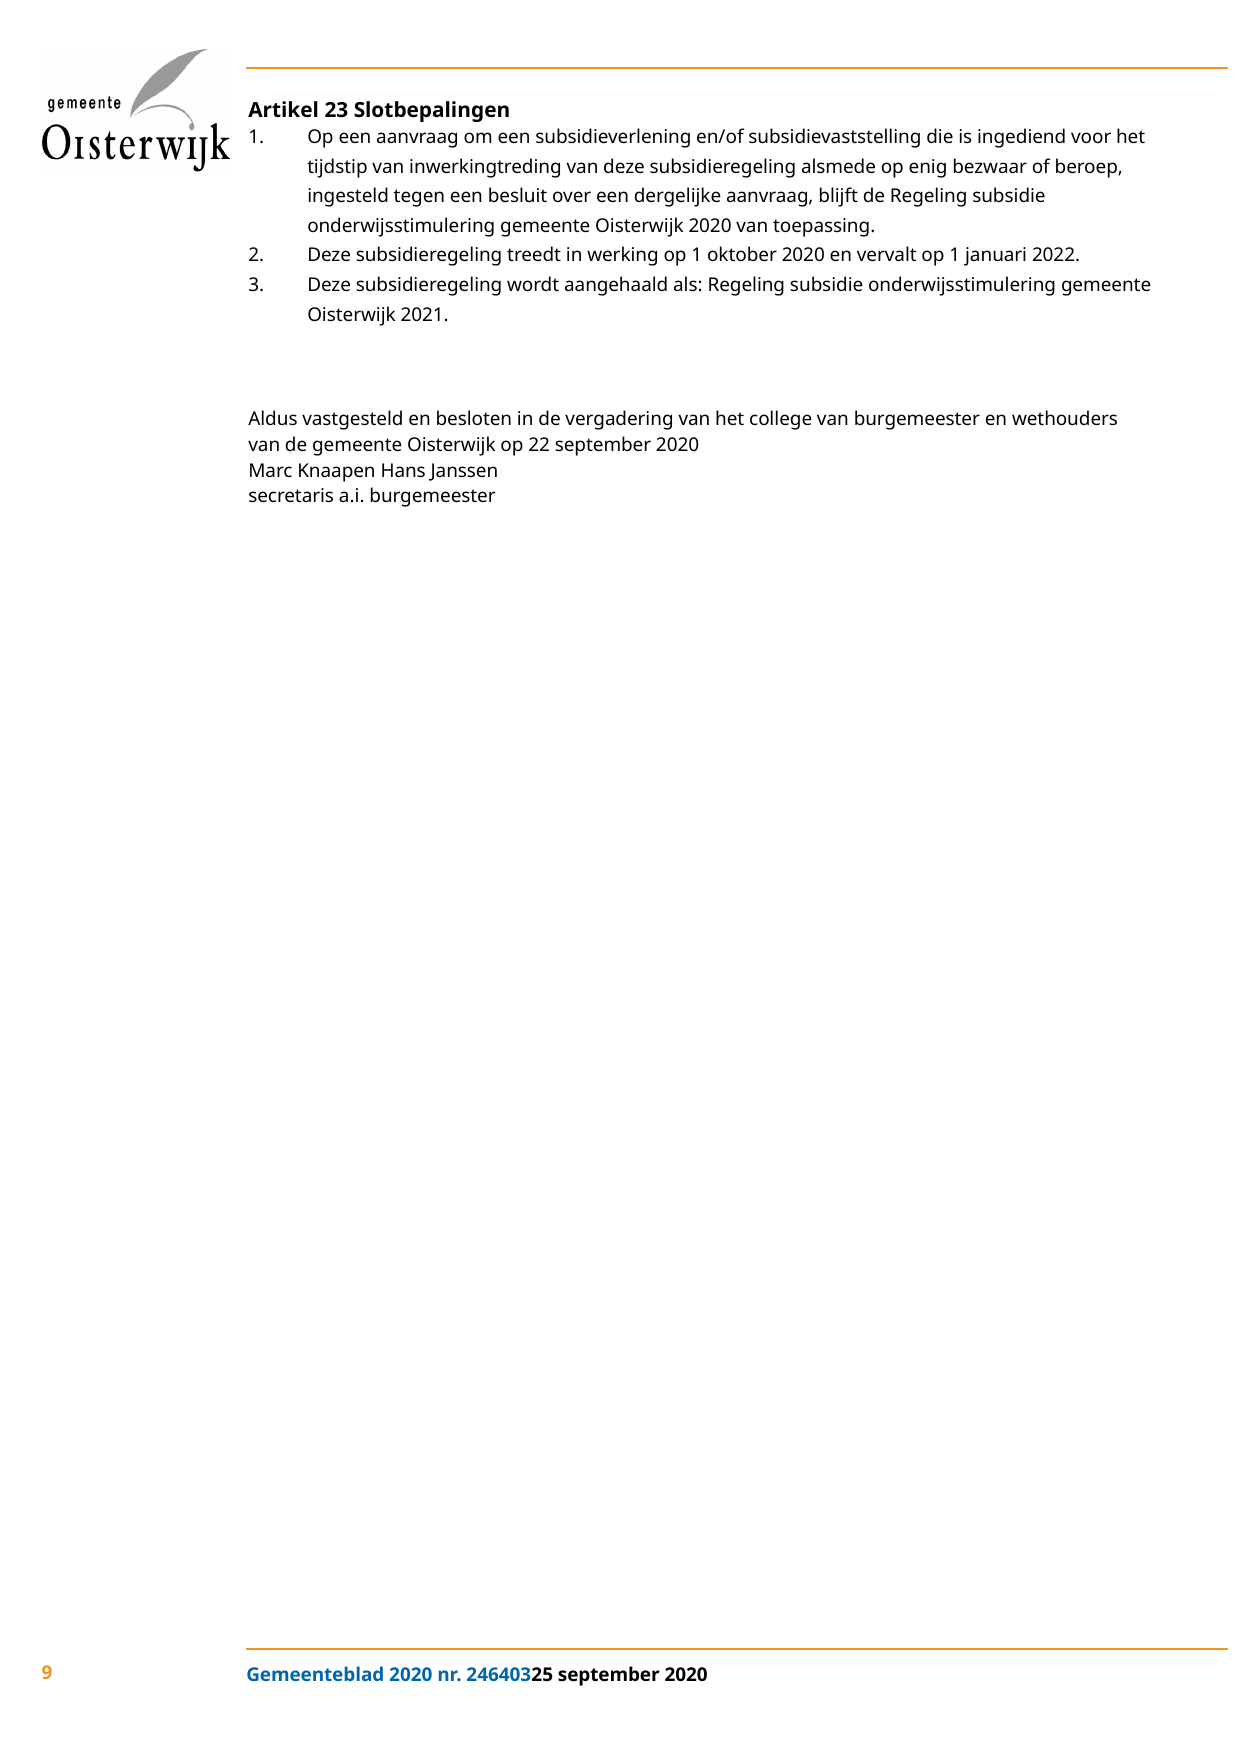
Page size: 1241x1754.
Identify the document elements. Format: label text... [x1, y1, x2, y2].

text Marc Knaapen Hans Janssen [248, 457, 1152, 483]
list Op een aanvraag om een subsidieverlening en/of subsidievaststelling die is ingediend voor het tijdstip van inwerkingtreding van deze subsidieregeling alsmede op enig bezwaar of beroep, ingesteld tegen een besluit over een dergelijke aanvraag, blijft de Regeling subsidie onderwijsstimulering gemeente Oisterwijk 2020 van toepassing. [248, 123, 1152, 238]
list Deze subsidieregeling wordt aangehaald als: Regeling subsidie onderwijsstimulering gemeente Oisterwijk 2021. [248, 271, 1152, 326]
list Deze subsidieregeling treedt in werking op 1 oktober 2020 en vervalt op 1 januari 2022. [248, 242, 1152, 267]
picture [41, 47, 231, 172]
text Artikel 23 Slotbepalingen [248, 95, 1152, 123]
text secretaris a.i. burgemeester [248, 483, 1152, 508]
text Aldus vastgesteld en besloten in de vergadering van het college van burgemeester en wethouders van de gemeente Oisterwijk op 22 september 2020 [248, 406, 1152, 457]
